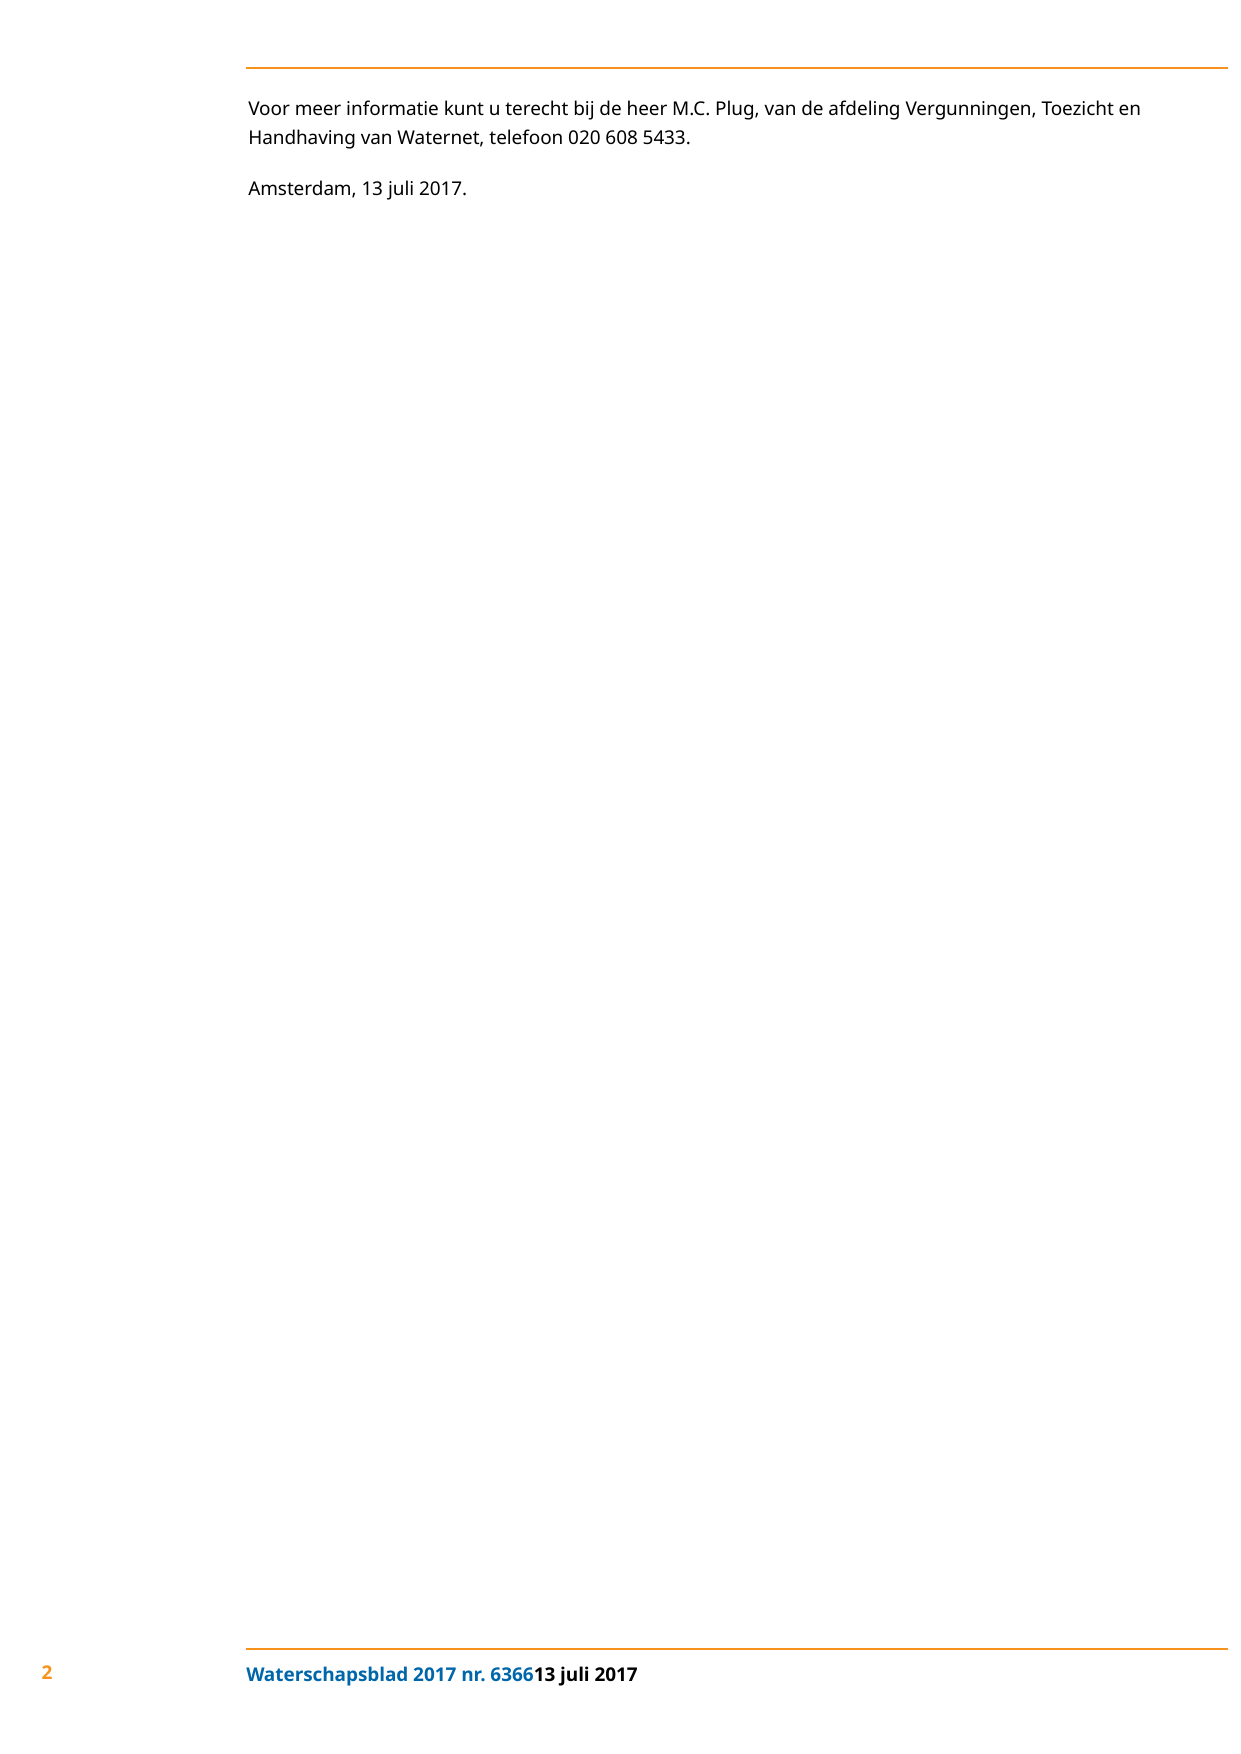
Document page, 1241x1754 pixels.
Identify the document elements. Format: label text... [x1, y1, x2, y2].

text Voor meer informatie kunt u terecht bij de heer M.C. Plug, van de afdeling Vergunningen, Toezicht en Handhaving van Waternet, telefoon 020 608 5433. [248, 95, 1152, 150]
text Amsterdam, 13 juli 2017. [248, 175, 1152, 201]
picture [41, 47, 231, 172]
